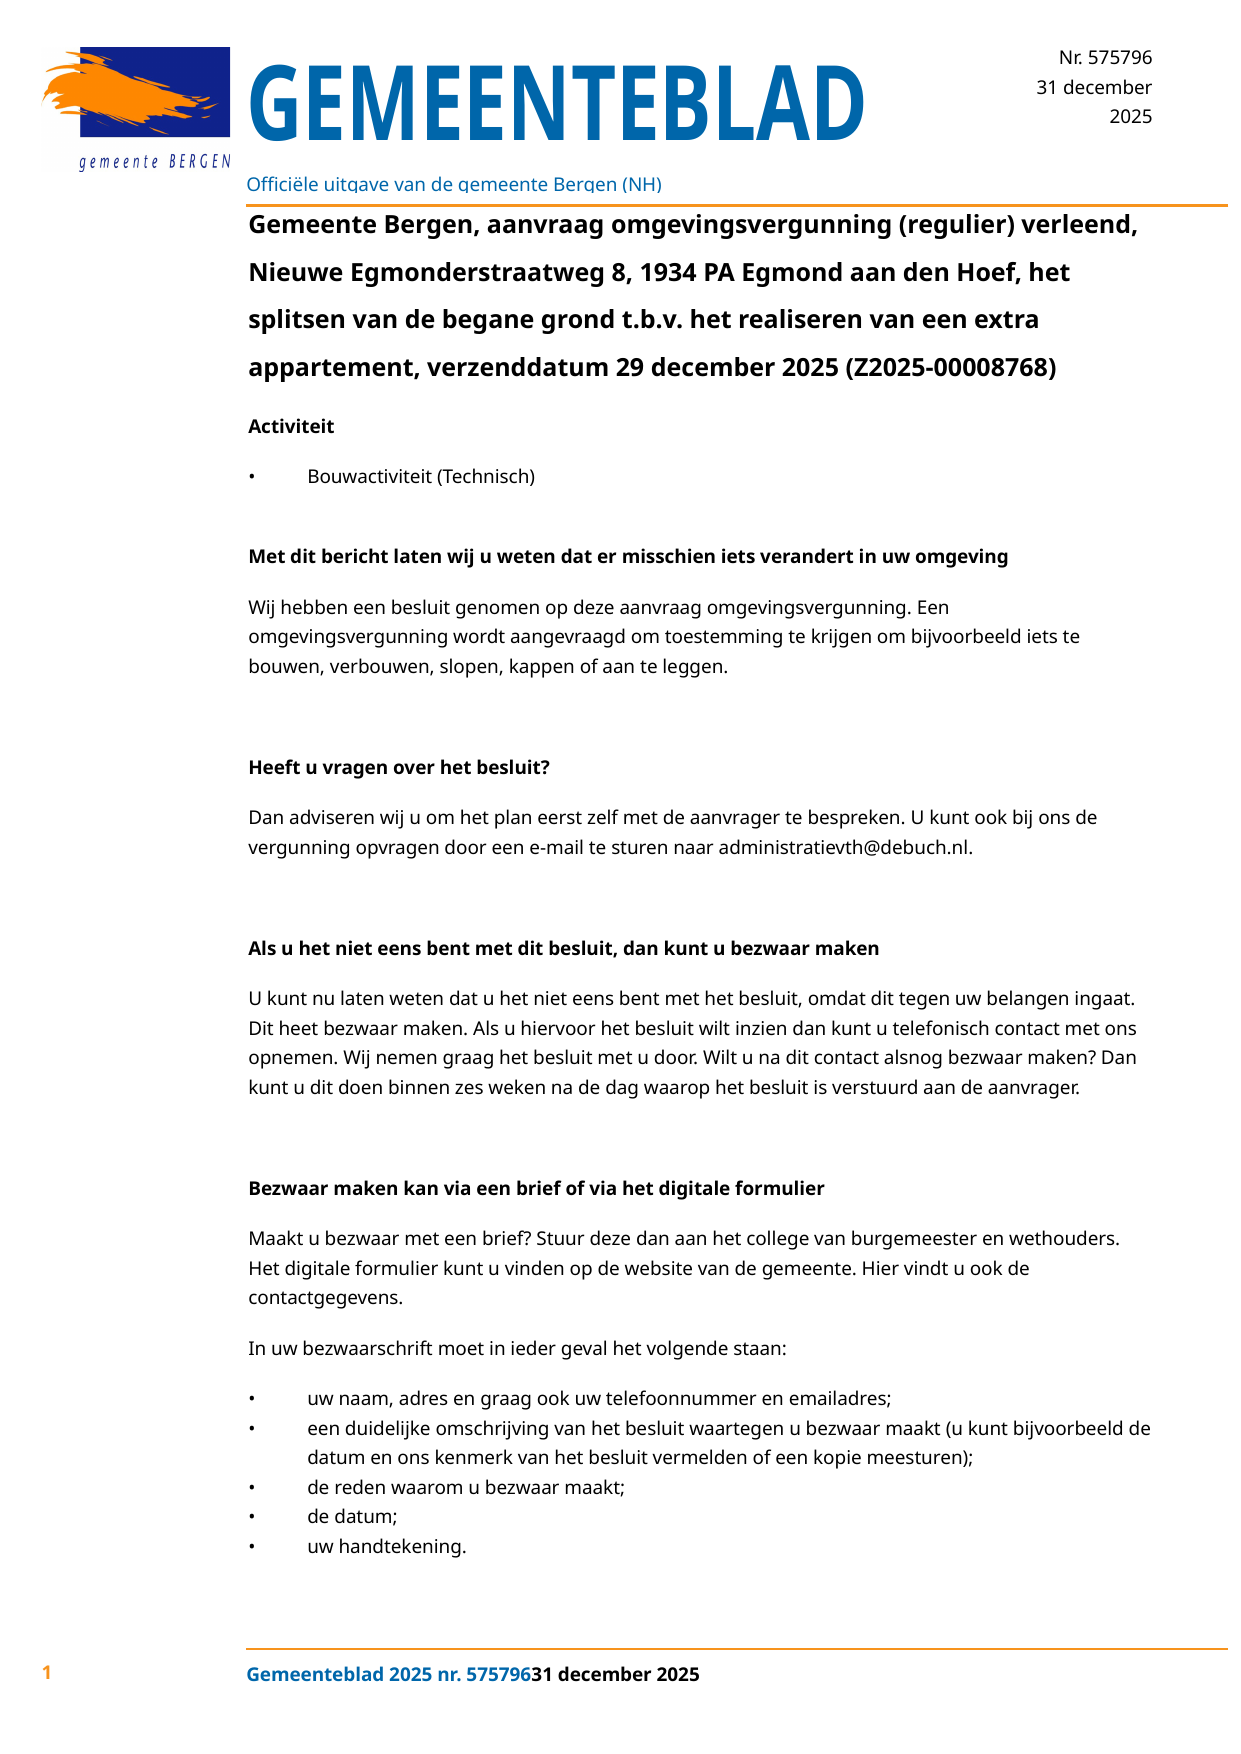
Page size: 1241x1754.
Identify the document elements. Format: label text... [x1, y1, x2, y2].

text Gemeente Bergen, aanvraag omgevingsvergunning (regulier) verleend, Nieuwe Egmonderstraatweg 8, 1934 PA Egmond aan den Hoef, het splitsen van de begane grond t.b.v. het realiseren van een extra appartement, verzenddatum 29 december 2025 (Z2025-00008768) [248, 207, 1152, 384]
text U kunt nu laten weten dat u het niet eens bent met het besluit, omdat dit tegen uw belangen ingaat. Dit heet bezwaar maken. Als u hiervoor het besluit wilt inzien dan kunt u telefonisch contact met ons opnemen. Wij nemen graag het besluit met u door. Wilt u na dit contact alsnog bezwaar maken? Dan kunt u dit doen binnen zes weken na de dag waarop het besluit is verstuurd aan de aanvrager. [248, 985, 1152, 1100]
text Dan adviseren wij u om het plan eerst zelf met de aanvrager te bespreken. U kunt ook bij ons de vergunning opvragen door een e-mail te sturen naar administratievth@debuch.nl. [248, 804, 1152, 860]
list Bouwactiviteit (Technisch) [248, 463, 1152, 489]
text Activiteit [248, 413, 1152, 439]
text Wij hebben een besluit genomen op deze aanvraag omgevingsvergunning. Een omgevingsvergunning wordt aangevraagd om toestemming te krijgen om bijvoorbeeld iets te bouwen, verbouwen, slopen, kappen of aan te leggen. [248, 594, 1152, 679]
list uw handtekening. [248, 1533, 1152, 1559]
text Met dit bericht laten wij u weten dat er misschien iets verandert in uw omgeving [248, 543, 1152, 569]
list uw naam, adres en graag ook uw telefoonnummer en emailadres; [248, 1385, 1152, 1411]
list de datum; [248, 1503, 1152, 1529]
list een duidelijke omschrijving van het besluit waartegen u bezwaar maakt (u kunt bijvoorbeeld de datum en ons kenmerk van het besluit vermelden of een kopie meesturen); [248, 1415, 1152, 1470]
list de reden waarom u bezwaar maakt; [248, 1474, 1152, 1500]
text Heeft u vragen over het besluit? [248, 754, 1152, 780]
text Als u het niet eens bent met dit besluit, dan kunt u bezwaar maken [248, 935, 1152, 961]
picture [41, 47, 231, 172]
text In uw bezwaarschrift moet in ieder geval het volgende staan: [248, 1335, 1152, 1361]
text Maakt u bezwaar met een brief? Stuur deze dan aan het college van burgemeester en wethouders. Het digitale formulier kunt u vinden op de website van de gemeente. Hier vindt u ook de contactgegevens. [248, 1225, 1152, 1310]
text Bezwaar maken kan via een brief of via het digitale formulier [248, 1175, 1152, 1201]
